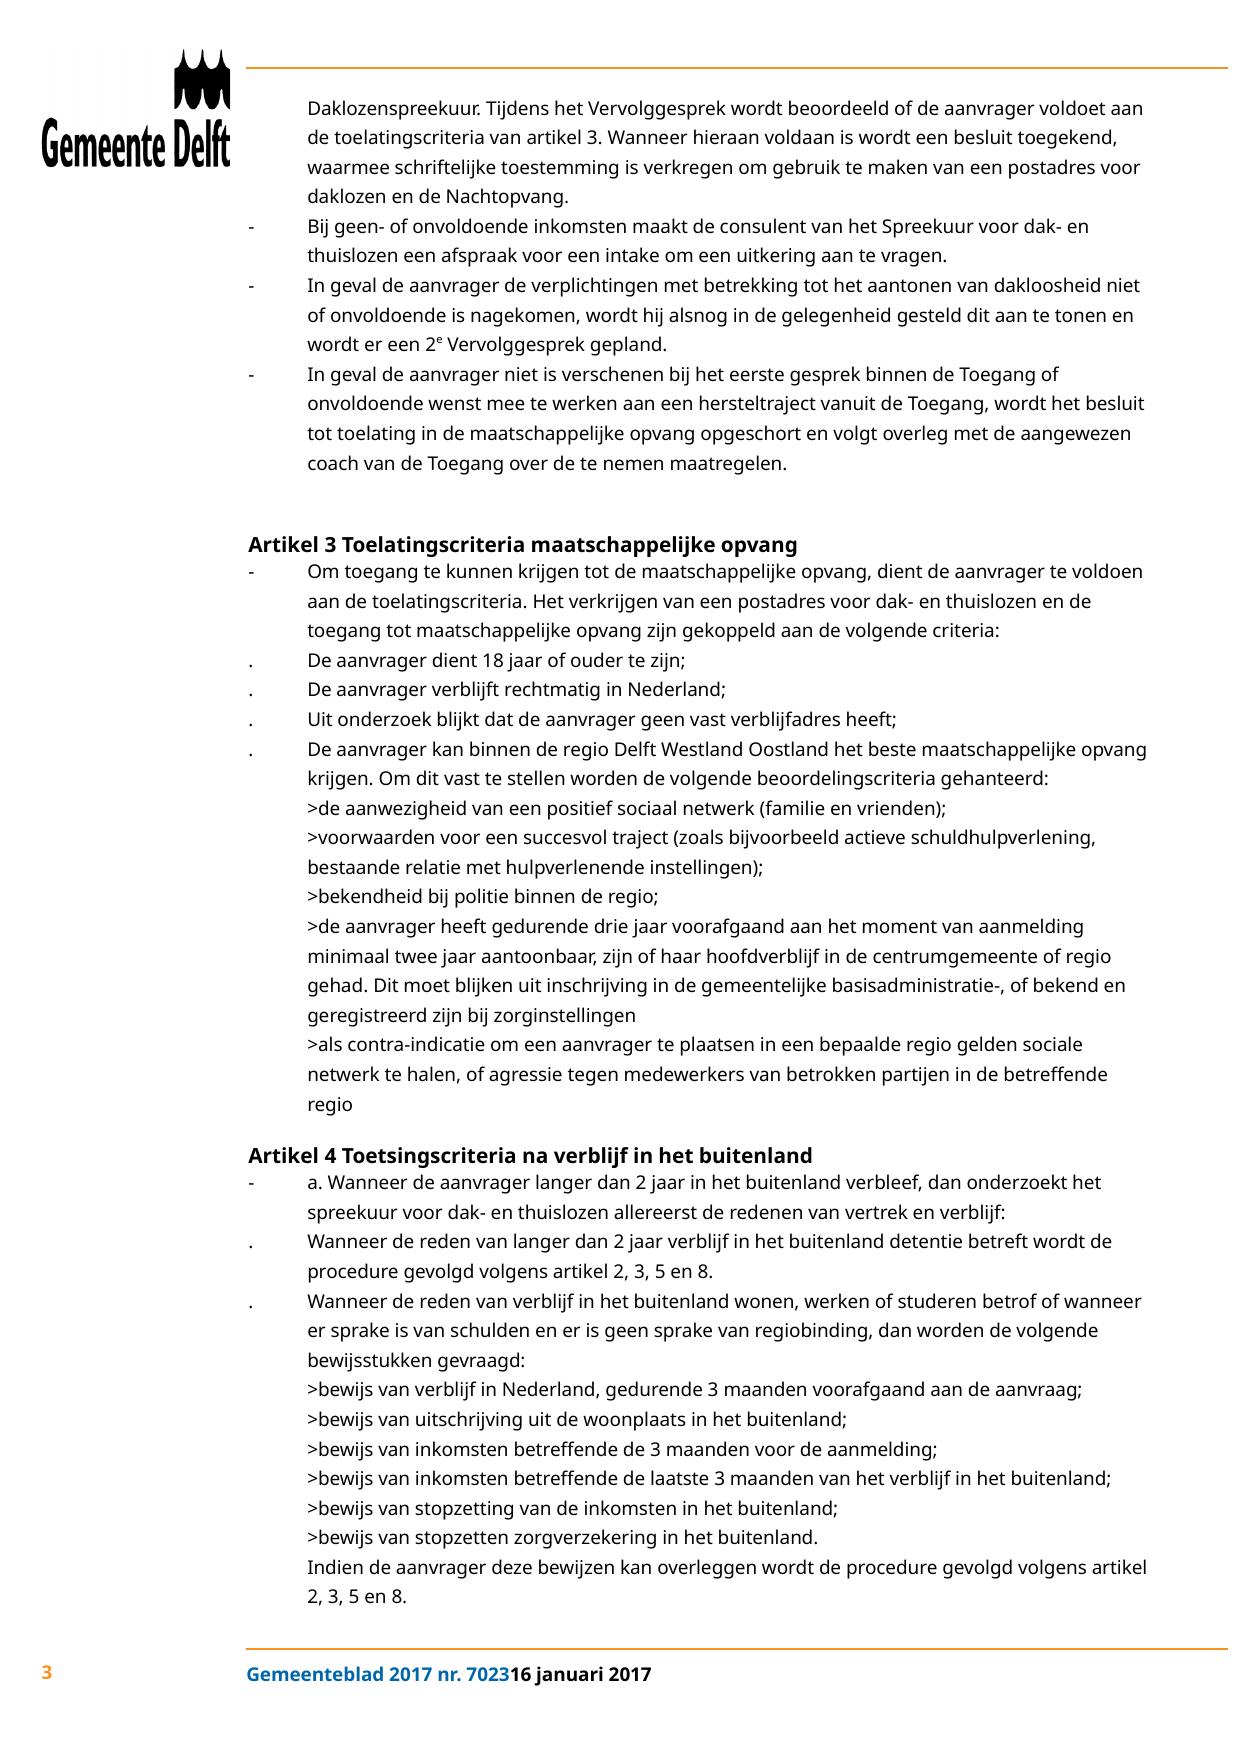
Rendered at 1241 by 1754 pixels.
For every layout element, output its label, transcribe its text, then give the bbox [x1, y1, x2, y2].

list De aanvrager verblijft rechtmatig in Nederland; [248, 677, 1152, 702]
list In geval de aanvrager de verplichtingen met betrekking tot het aantonen van dakloosheid niet of onvoldoende is nagekomen, wordt hij alsnog in de gelegenheid gesteld dit aan te tonen en wordt er een 2e Vervolggesprek gepland. [248, 272, 1152, 357]
list >de aanvrager heeft gedurende drie jaar voorafgaand aan het moment van aanmelding minimaal twee jaar aantoonbaar, zijn of haar hoofdverblijf in de centrumgemeente of regio gehad. Dit moet blijken uit inschrijving in de gemeentelijke basisadministratie-, of bekend en geregistreerd zijn bij zorginstellingen [248, 913, 1152, 1028]
list Wanneer de reden van langer dan 2 jaar verblijf in het buitenland detentie betreft wordt de procedure gevolgd volgens artikel 2, 3, 5 en 8. [248, 1229, 1152, 1284]
list De aanvrager dient 18 jaar of ouder te zijn; [248, 647, 1152, 673]
list Wanneer de reden van verblijf in het buitenland wonen, werken of studeren betrof of wanneer er sprake is van schulden en er is geen sprake van regiobinding, dan worden de volgende bewijsstukken gevraagd: [248, 1288, 1152, 1373]
list Bij geen- of onvoldoende inkomsten maakt de consulent van het Spreekuur voor dak- en thuislozen een afspraak voor een intake om een uitkering aan te vragen. [248, 213, 1152, 268]
picture [41, 47, 231, 172]
list Om toegang te kunnen krijgen tot de maatschappelijke opvang, dient de aanvrager te voldoen aan de toelatingscriteria. Het verkrijgen van een postadres voor dak- en thuislozen en de toegang tot maatschappelijke opvang zijn gekoppeld aan de volgende criteria: [248, 558, 1152, 643]
text Artikel 3 Toelatingscriteria maatschappelijke opvang [248, 530, 1152, 558]
list a. Wanneer de aanvrager langer dan 2 jaar in het buitenland verbleef, dan onderzoekt het spreekuur voor dak- en thuislozen allereerst de redenen van vertrek en verblijf: [248, 1169, 1152, 1225]
list In geval de aanvrager niet is verschenen bij het eerste gesprek binnen de Toegang of onvoldoende wenst mee te werken aan een hersteltraject vanuit de Toegang, wordt het besluit tot toelating in de maatschappelijke opvang opgeschort en volgt overleg met de aangewezen coach van de Toegang over de te nemen maatregelen. [248, 361, 1152, 476]
list Daklozenspreekuur. Tijdens het Vervolggesprek wordt beoordeeld of de aanvrager voldoet aan de toelatingscriteria van artikel 3. Wanneer hieraan voldaan is wordt een besluit toegekend, waarmee schriftelijke toestemming is verkregen om gebruik te maken van een postadres voor daklozen en de Nachtopvang. [248, 95, 1152, 209]
text Artikel 4 Toetsingscriteria na verblijf in het buitenland [248, 1141, 1152, 1169]
list >voorwaarden voor een succesvol traject (zoals bijvoorbeeld actieve schuldhulpverlening, bestaande relatie met hulpverlenende instellingen); [248, 824, 1152, 880]
list De aanvrager kan binnen de regio Delft Westland Oostland het beste maatschappelijke opvang krijgen. Om dit vast te stellen worden de volgende beoordelingscriteria gehanteerd: [248, 736, 1152, 791]
list >bewijs van stopzetting van de inkomsten in het buitenland; [248, 1495, 1152, 1521]
list >bewijs van uitschrijving uit de woonplaats in het buitenland; [248, 1406, 1152, 1432]
list >als contra-indicatie om een aanvrager te plaatsen in een bepaalde regio gelden sociale netwerk te halen, of agressie tegen medewerkers van betrokken partijen in de betreffende regio [248, 1032, 1152, 1116]
list >bewijs van inkomsten betreffende de 3 maanden voor de aanmelding; [248, 1436, 1152, 1462]
list >bewijs van verblijf in Nederland, gedurende 3 maanden voorafgaand aan de aanvraag; [248, 1377, 1152, 1402]
list >bewijs van inkomsten betreffende de laatste 3 maanden van het verblijf in het buitenland; [248, 1465, 1152, 1491]
list >de aanwezigheid van een positief sociaal netwerk (familie en vrienden); [248, 795, 1152, 821]
list >bekendheid bij politie binnen de regio; [248, 884, 1152, 909]
list >bewijs van stopzetten zorgverzekering in het buitenland. [248, 1524, 1152, 1550]
list Indien de aanvrager deze bewijzen kan overleggen wordt de procedure gevolgd volgens artikel 2, 3, 5 en 8. [248, 1554, 1152, 1609]
list Uit onderzoek blijkt dat de aanvrager geen vast verblijfadres heeft; [248, 706, 1152, 732]
